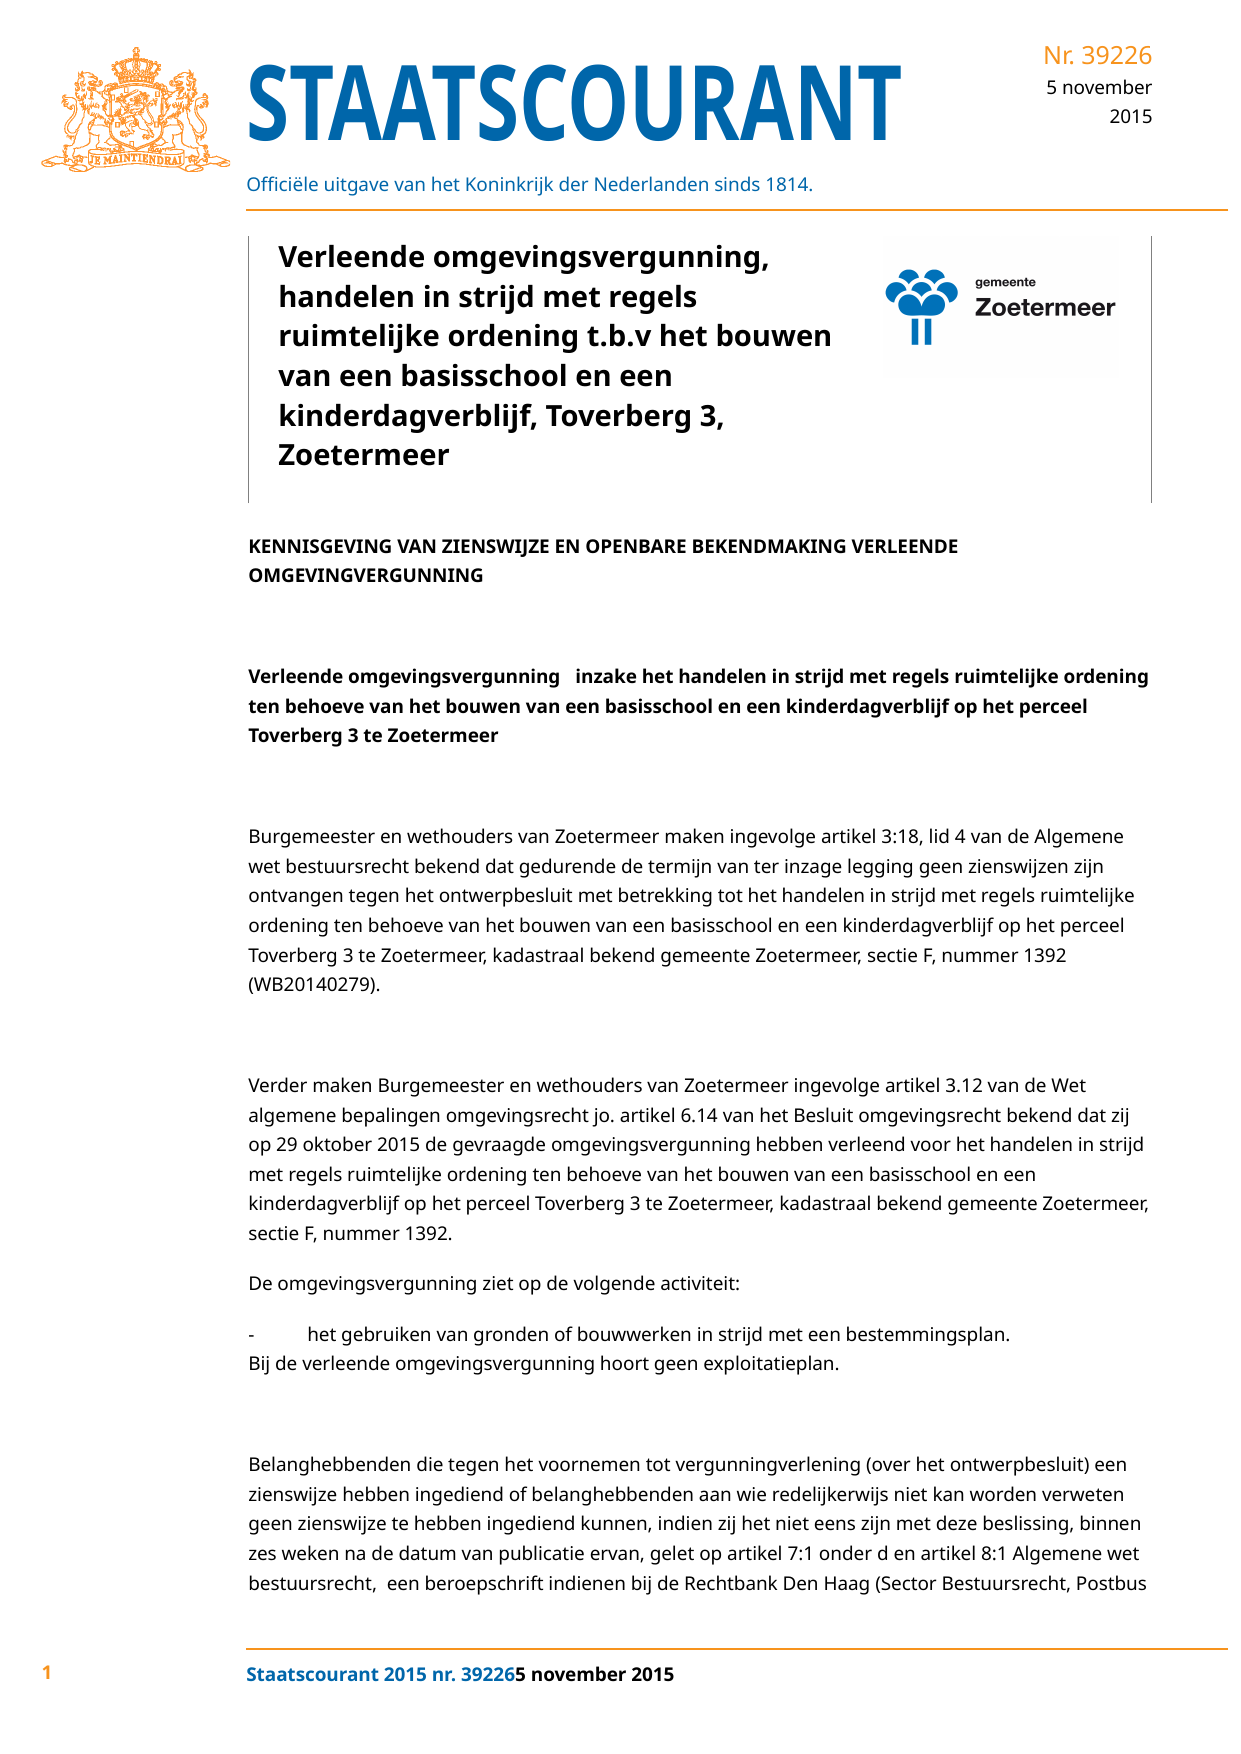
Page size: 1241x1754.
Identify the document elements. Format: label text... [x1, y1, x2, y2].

text Verleende omgevingsvergunning inzake het handelen in strijd met regels ruimtelijke ordening ten behoeve van het bouwen van een basisschool en een kinderdagverblijf op het perceel Toverberg 3 te Zoetermeer [248, 663, 1152, 748]
text KENNISGEVING VAN ZIENSWIJZE EN OPENBARE BEKENDMAKING VERLEENDE OMGEVINGVERGUNNING [248, 533, 1152, 588]
text Belanghebbenden die tegen het voornemen tot vergunningverlening (over het ontwerpbesluit) een zienswijze hebben ingediend of belanghebbenden aan wie redelijkerwijs niet kan worden verweten geen zienswijze te hebben ingediend kunnen, indien zij het niet eens zijn met deze beslissing, binnen zes weken na de datum van publicatie ervan, gelet op artikel 7:1 onder d en artikel 8:1 Algemene wet bestuursrecht, een beroepschrift indienen bij de Rechtbank Den Haag (Sector Bestuursrecht, Postbus [248, 1451, 1152, 1595]
text Burgemeester en wethouders van Zoetermeer maken ingevolge artikel 3:18, lid 4 van de Algemene wet bestuursrecht bekend dat gedurende de termijn van ter inzage legging geen zienswijzen zijn ontvangen tegen het ontwerpbesluit met betrekking tot het handelen in strijd met regels ruimtelijke ordening ten behoeve van het bouwen van een basisschool en een kinderdagverblijf op het perceel Toverberg 3 te Zoetermeer, kadastraal bekend gemeente Zoetermeer, sectie F, nummer 1392 (WB20140279). [248, 823, 1152, 997]
text De omgevingsvergunning ziet op de volgende activiteit: [248, 1271, 1152, 1296]
table_header [850, 236, 1151, 503]
picture [882, 236, 1119, 378]
text Verder maken Burgemeester en wethouders van Zoetermeer ingevolge artikel 3.12 van de Wet algemene bepalingen omgevingsrecht jo. artikel 6.14 van het Besluit omgevingsrecht bekend dat zij op 29 oktober 2015 de gevraagde omgevingsvergunning hebben verleend voor het handelen in strijd met regels ruimtelijke ordening ten behoeve van het bouwen van een basisschool en een kinderdagverblijf op het perceel Toverberg 3 te Zoetermeer, kadastraal bekend gemeente Zoetermeer, sectie F, nummer 1392. [248, 1072, 1152, 1246]
text Bij de verleende omgevingsvergunning hoort geen exploitatieplan. [248, 1351, 1152, 1376]
list het gebruiken van gronden of bouwwerken in strijd met een bestemmingsplan. [248, 1321, 1152, 1347]
picture [41, 47, 231, 172]
table_header Verleende omgevingsvergunning, handelen in strijd met regels ruimtelijke ordening t.b.v het bouwen van een basisschool en een kinderdagverblijf, Toverberg 3, Zoetermeer [249, 236, 850, 503]
